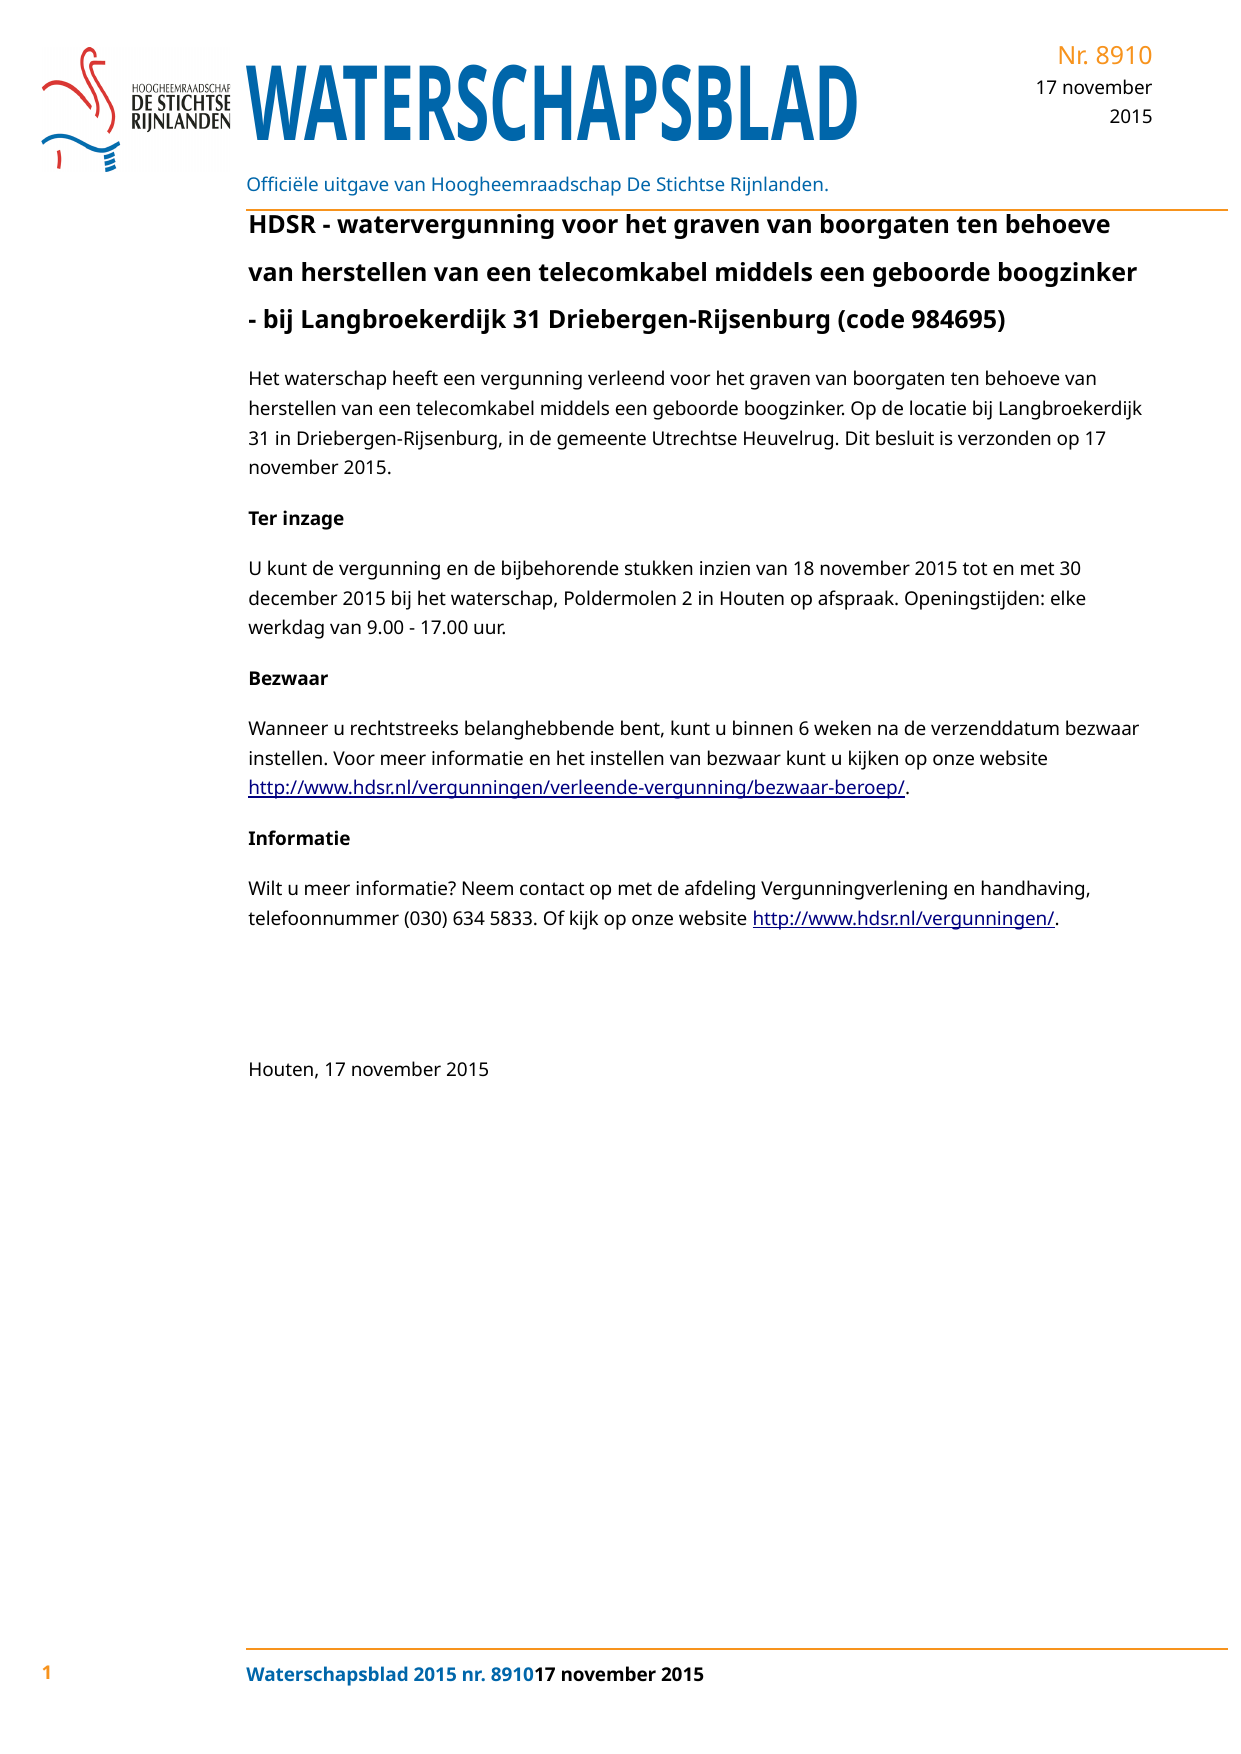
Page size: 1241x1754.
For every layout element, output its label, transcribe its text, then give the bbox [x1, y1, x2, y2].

text Informatie [248, 825, 1152, 850]
text Wanneer u rechtstreeks belanghebbende bent, kunt u binnen 6 weken na de verzenddatum bezwaar instellen. Voor meer informatie en het instellen van bezwaar kunt u kijken op onze website http://www.hdsr.nl/vergunningen/verleende-vergunning/bezwaar-beroep/. [248, 715, 1152, 800]
text Bezwaar [248, 665, 1152, 690]
text Houten, 17 november 2015 [248, 1056, 1152, 1082]
picture [41, 47, 231, 172]
text Ter inzage [248, 505, 1152, 530]
text Het waterschap heeft een vergunning verleend voor het graven van boorgaten ten behoeve van herstellen van een telecomkabel middels een geboorde boogzinker. Op de locatie bij Langbroekerdijk 31 in Driebergen-Rijsenburg, in de gemeente Utrechtse Heuvelrug. Dit besluit is verzonden op 17 november 2015. [248, 366, 1152, 480]
text U kunt de vergunning en de bijbehorende stukken inzien van 18 november 2015 tot en met 30 december 2015 bij het waterschap, Poldermolen 2 in Houten op afspraak. Openingstijden: elke werkdag van 9.00 - 17.00 uur. [248, 555, 1152, 640]
text HDSR - watervergunning voor het graven van boorgaten ten behoeve van herstellen van een telecomkabel middels een geboorde boogzinker - bij Langbroekerdijk 31 Driebergen-Rijsenburg (code 984695) [248, 211, 1152, 336]
text Wilt u meer informatie? Neem contact op met de afdeling Vergunningverlening en handhaving, telefoonnummer (030) 634 5833. Of kijk op onze website http://www.hdsr.nl/vergunningen/. [248, 875, 1152, 930]
